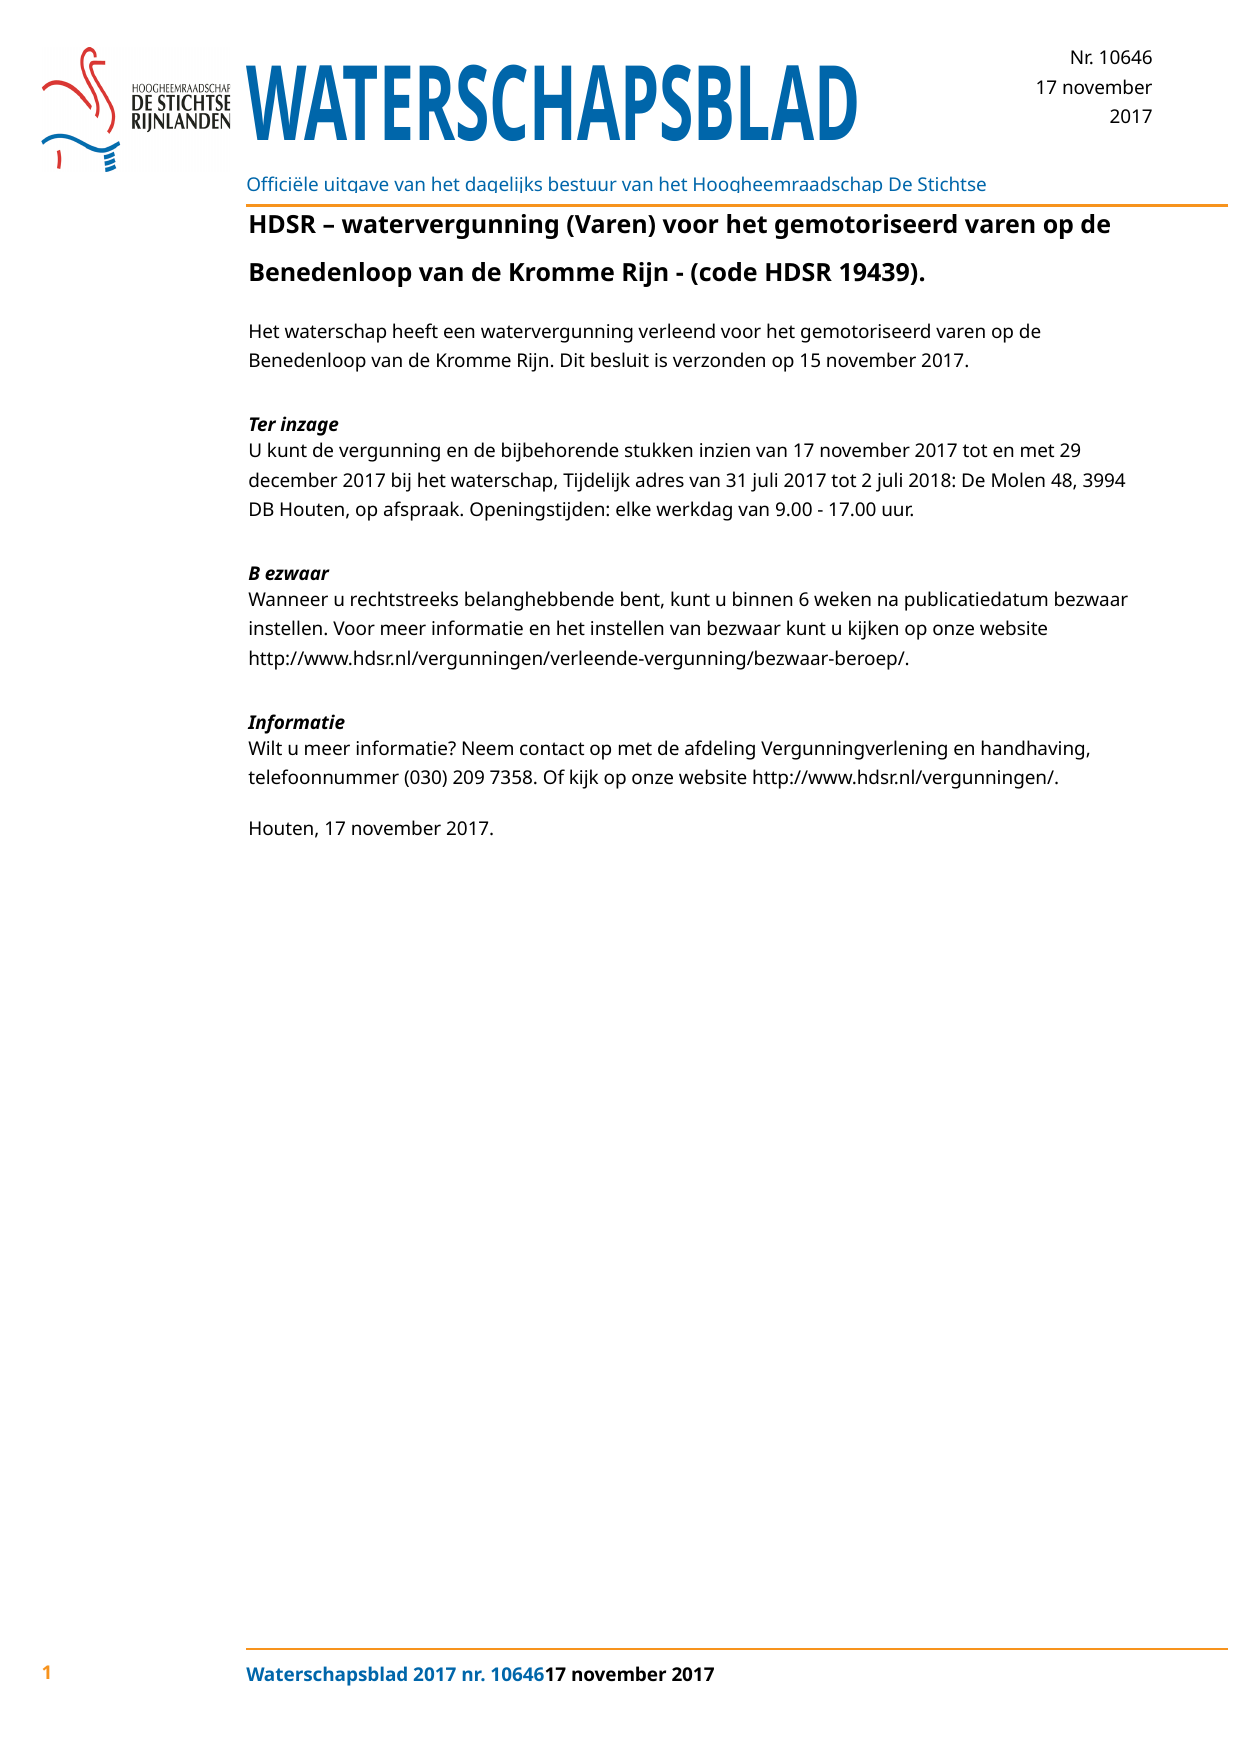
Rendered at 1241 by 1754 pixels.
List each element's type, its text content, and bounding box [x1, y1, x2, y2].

text Wilt u meer informatie? Neem contact op met de afdeling Vergunningverlening en handhaving, telefoonnummer (030) 209 7358. Of kijk op onze website http://www.hdsr.nl/vergunningen/. [248, 735, 1152, 790]
text HDSR – watervergunning (Varen) voor het gemotoriseerd varen op de Benedenloop van de Kromme Rijn - (code HDSR 19439). [248, 207, 1152, 288]
text Het waterschap heeft een watervergunning verleend voor het gemotoriseerd varen op de Benedenloop van de Kromme Rijn. Dit besluit is verzonden op 15 november 2017. [248, 318, 1152, 373]
text Houten, 17 november 2017. [248, 815, 1152, 841]
text B ezwaar [248, 560, 1152, 586]
picture [41, 47, 231, 172]
text U kunt de vergunning en de bijbehorende stukken inzien van 17 november 2017 tot en met 29 december 2017 bij het waterschap, Tijdelijk adres van 31 juli 2017 tot 2 juli 2018: De Molen 48, 3994 DB Houten, op afspraak. Openingstijden: elke werkdag van 9.00 - 17.00 uur. [248, 437, 1152, 522]
text Ter inzage [248, 411, 1152, 437]
text Wanneer u rechtstreeks belanghebbende bent, kunt u binnen 6 weken na publicatiedatum bezwaar instellen. Voor meer informatie en het instellen van bezwaar kunt u kijken op onze website http://www.hdsr.nl/vergunningen/verleende-vergunning/bezwaar-beroep/. [248, 586, 1152, 671]
text Informatie [248, 709, 1152, 735]
